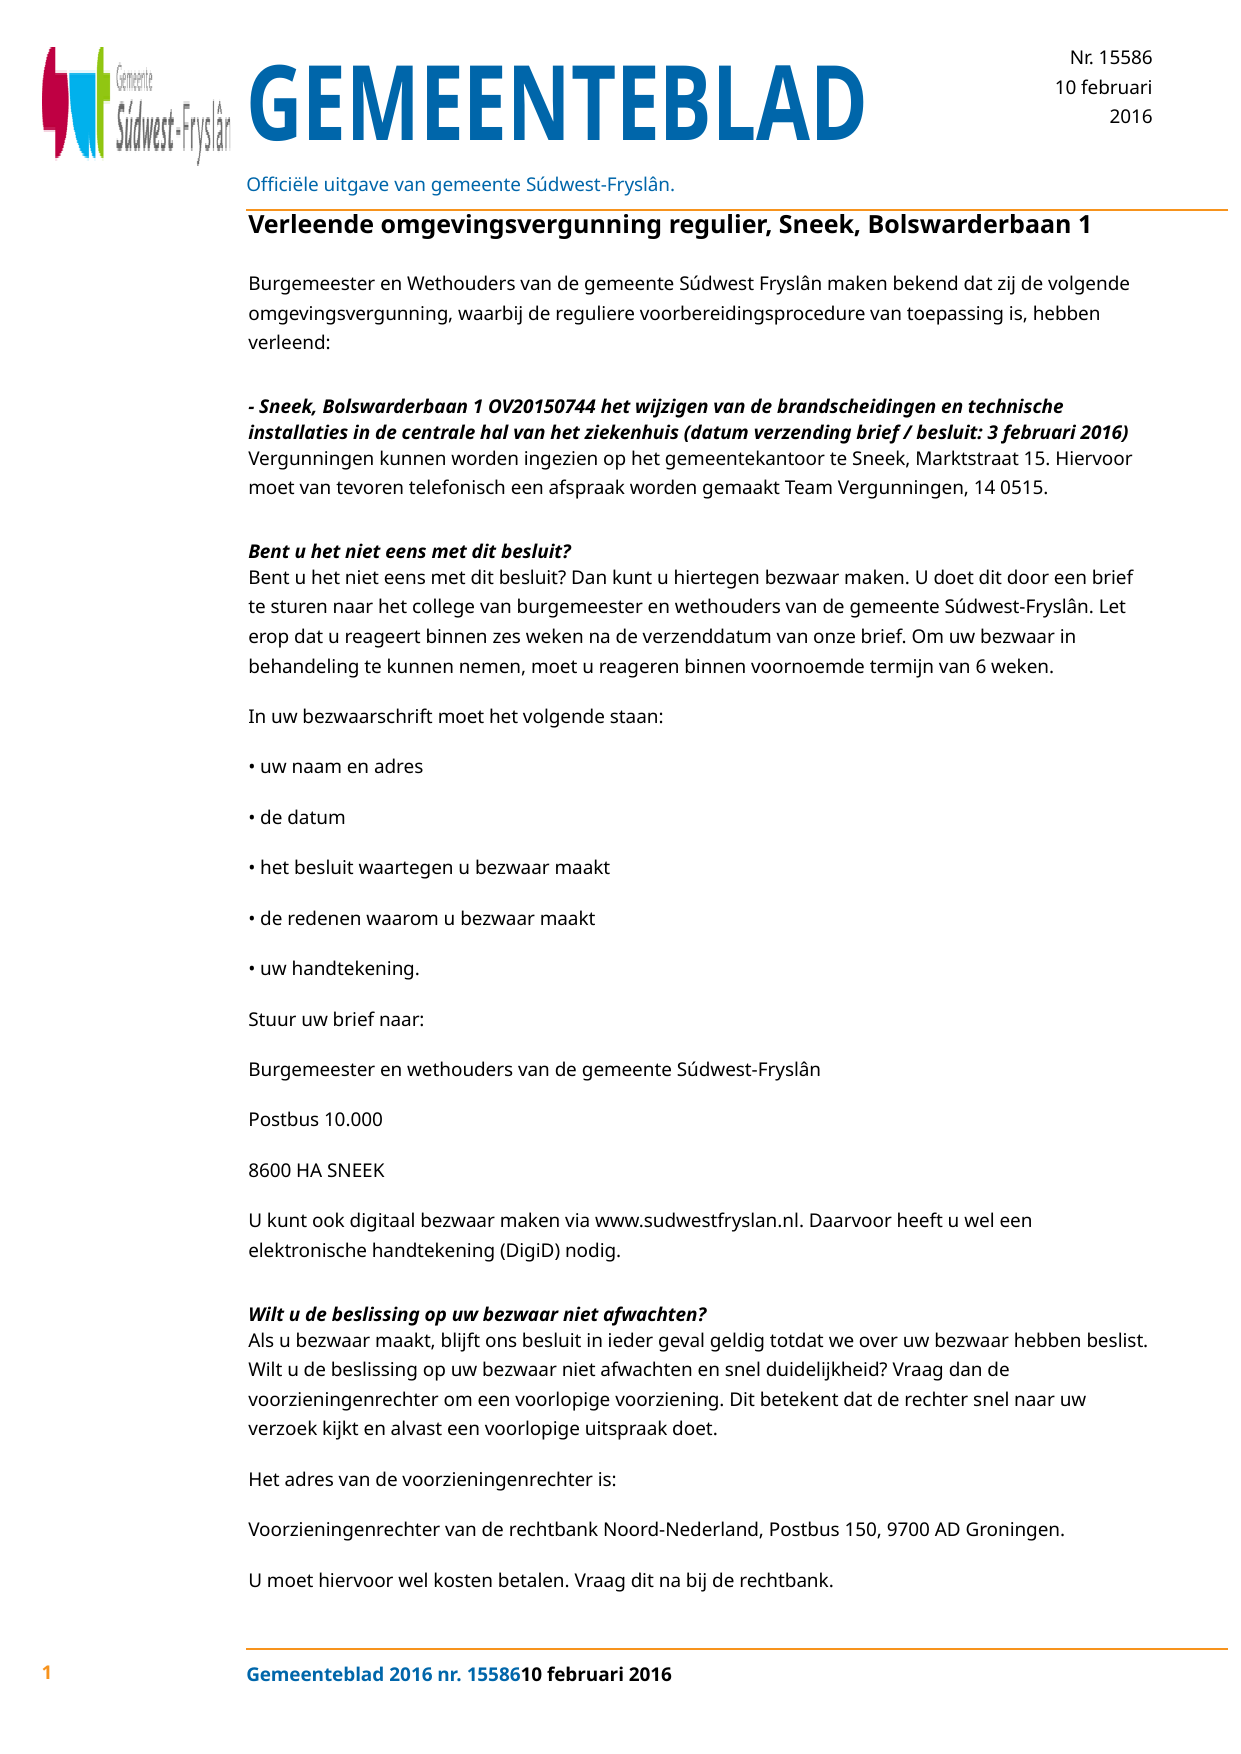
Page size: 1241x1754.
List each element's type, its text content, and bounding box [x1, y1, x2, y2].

text - Sneek, Bolswarderbaan 1 OV20150744 het wijzigen van de brandscheidingen en technische installaties in de centrale hal van het ziekenhuis (datum verzending brief / besluit: 3 februari 2016) [248, 393, 1152, 445]
text Verleende omgevingsvergunning regulier, Sneek, Bolswarderbaan 1 [248, 211, 1152, 241]
picture [41, 47, 231, 172]
text Bent u het niet eens met dit besluit? Dan kunt u hiertegen bezwaar maken. U doet dit door een brief te sturen naar het college van burgemeester en wethouders van de gemeente Súdwest-Fryslân. Let erop dat u reageert binnen zes weken na de verzenddatum van onze brief. Om uw bezwaar in behandeling te kunnen nemen, moet u reageren binnen voornoemde termijn van 6 weken. [248, 564, 1152, 679]
text U kunt ook digitaal bezwaar maken via www.sudwestfryslan.nl. Daarvoor heeft u wel een elektronische handtekening (DigiD) nodig. [248, 1207, 1152, 1263]
text Burgemeester en wethouders van de gemeente Súdwest-Fryslân [248, 1056, 1152, 1082]
text Postbus 10.000 [248, 1107, 1152, 1132]
text U moet hiervoor wel kosten betalen. Vraag dit na bij de rechtbank. [248, 1567, 1152, 1592]
text • het besluit waartegen u bezwaar maakt [248, 854, 1152, 880]
text 8600 HA SNEEK [248, 1157, 1152, 1183]
text Het adres van de voorzieningenrechter is: [248, 1466, 1152, 1492]
text • de datum [248, 804, 1152, 830]
text • uw naam en adres [248, 754, 1152, 779]
text Vergunningen kunnen worden ingezien op het gemeentekantoor te Sneek, Marktstraat 15. Hiervoor moet van tevoren telefonisch een afspraak worden gemaakt Team Vergunningen, 14 0515. [248, 445, 1152, 500]
text Bent u het niet eens met dit besluit? [248, 538, 1152, 564]
text Burgemeester en Wethouders van de gemeente Súdwest Fryslân maken bekend dat zij de volgende omgevingsvergunning, waarbij de reguliere voorbereidingsprocedure van toepassing is, hebben verleend: [248, 270, 1152, 355]
text Stuur uw brief naar: [248, 1006, 1152, 1032]
text Voorzieningenrechter van de rechtbank Noord-Nederland, Postbus 150, 9700 AD Groningen. [248, 1516, 1152, 1542]
text Als u bezwaar maakt, blijft ons besluit in ieder geval geldig totdat we over uw bezwaar hebben beslist. Wilt u de beslissing op uw bezwaar niet afwachten en snel duidelijkheid? Vraag dan de voorzieningenrechter om een voorlopige voorziening. Dit betekent dat de rechter snel naar uw verzoek kijkt en alvast een voorlopige uitspraak doet. [248, 1327, 1152, 1441]
text Wilt u de beslissing op uw bezwaar niet afwachten? [248, 1301, 1152, 1327]
text • uw handtekening. [248, 955, 1152, 981]
text • de redenen waarom u bezwaar maakt [248, 905, 1152, 931]
text In uw bezwaarschrift moet het volgende staan: [248, 703, 1152, 729]
